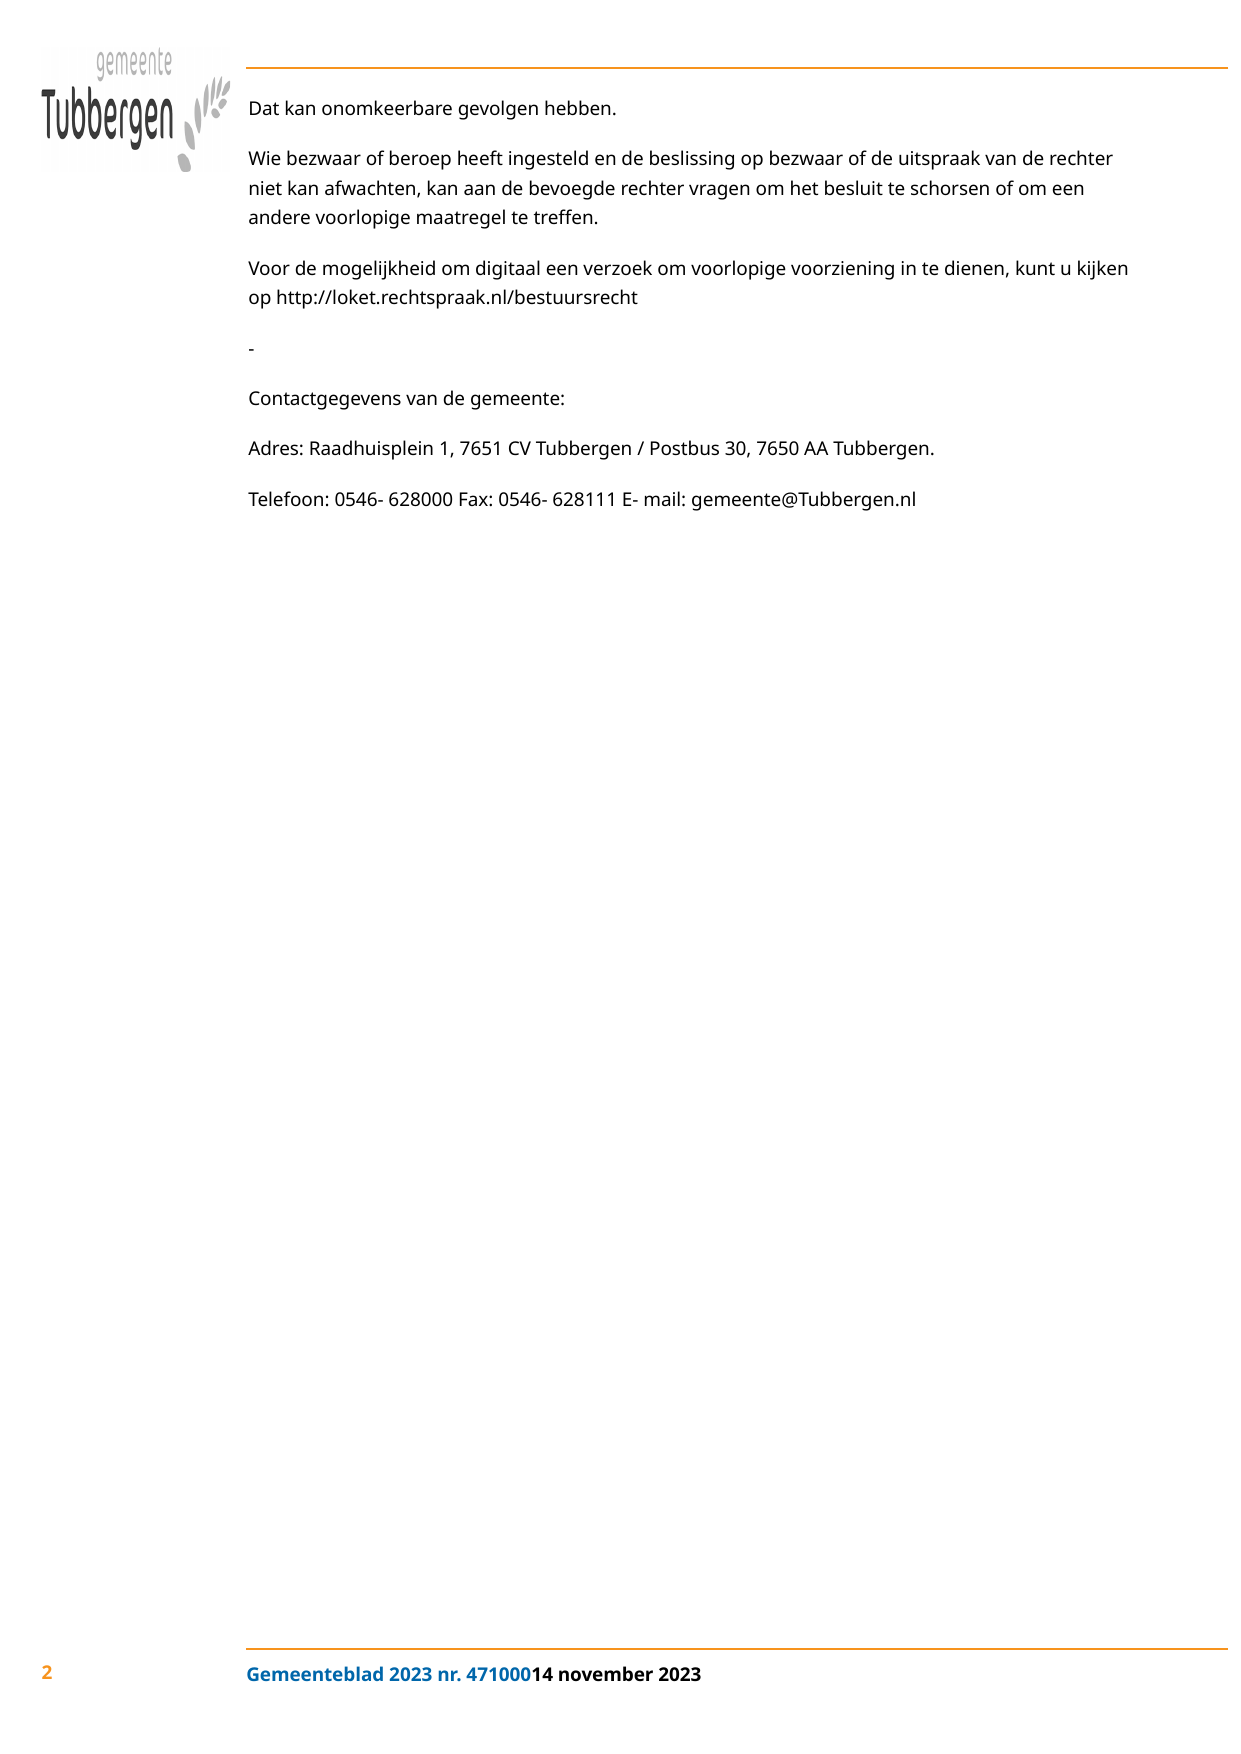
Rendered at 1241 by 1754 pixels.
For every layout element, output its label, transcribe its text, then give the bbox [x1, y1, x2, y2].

text Voor de mogelijkheid om digitaal een verzoek om voorlopige voorziening in te dienen, kunt u kijken op http://loket.rechtspraak.nl/bestuursrecht [248, 255, 1152, 310]
text Contactgegevens van de gemeente: [248, 385, 1152, 411]
picture [41, 47, 231, 172]
text Dat kan onomkeerbare gevolgen hebben. [248, 95, 1152, 121]
text - [248, 335, 1152, 361]
text Telefoon: 0546- 628000 Fax: 0546- 628111 E- mail: gemeente@Tubbergen.nl [248, 486, 1152, 512]
text Wie bezwaar of beroep heeft ingesteld en de beslissing op bezwaar of de uitspraak van de rechter niet kan afwachten, kan aan de bevoegde rechter vragen om het besluit te schorsen of om een andere voorlopige maatregel te treffen. [248, 145, 1152, 230]
text Adres: Raadhuisplein 1, 7651 CV Tubbergen / Postbus 30, 7650 AA Tubbergen. [248, 436, 1152, 461]
